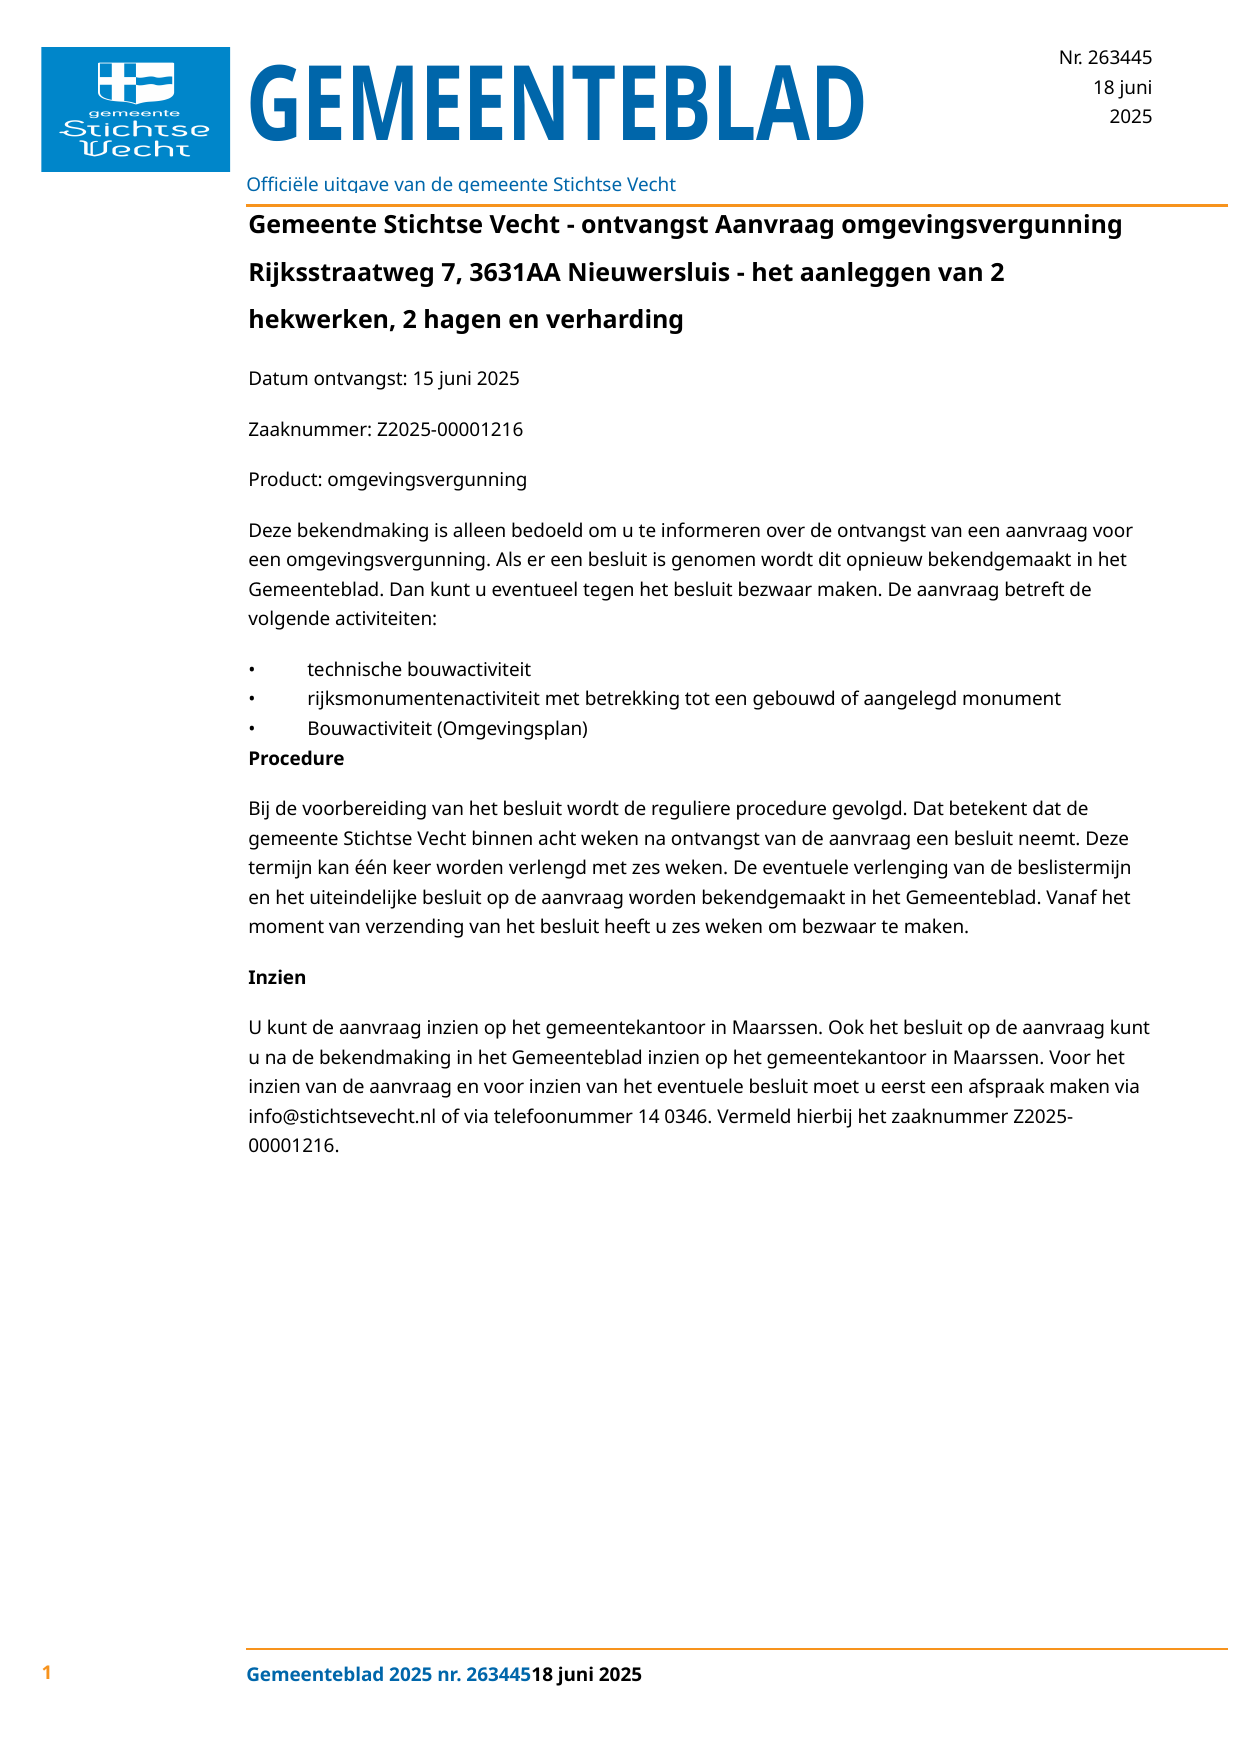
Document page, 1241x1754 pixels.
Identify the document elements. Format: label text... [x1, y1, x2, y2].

picture [137, 63, 174, 103]
text Bij de voorbereiding van het besluit wordt de reguliere procedure gevolgd. Dat betekent dat de gemeente Stichtse Vecht binnen acht weken na ontvangst van de aanvraag een besluit neemt. Deze termijn kan één keer worden verlengd met zes weken. De eventuele verlenging van de beslistermijn en het uiteindelijke besluit op de aanvraag worden bekendgemaakt in het Gemeenteblad. Vanaf het moment van verzending van het besluit heeft u zes weken om bezwaar te maken. [248, 795, 1152, 939]
text Procedure [248, 745, 1152, 770]
text Zaaknummer: Z2025-00001216 [248, 416, 1152, 442]
list Bouwactiviteit (Omgevingsplan) [248, 715, 1152, 741]
list rijksmonumentenactiviteit met betrekking tot een gebouwd of aangelegd monument [248, 686, 1152, 711]
text Deze bekendmaking is alleen bedoeld om u te informeren over de ontvangst van een aanvraag voor een omgevingsvergunning. Als er een besluit is genomen wordt dit opnieuw bekendgemaakt in het Gemeenteblad. Dan kunt u eventueel tegen het besluit bezwaar maken. De aanvraag betreft de volgende activiteiten: [248, 517, 1152, 631]
list technische bouwactiviteit [248, 656, 1152, 682]
text Gemeente Stichtse Vecht - ontvangst Aanvraag omgevingsvergunning Rijksstraatweg 7, 3631AA Nieuwersluis - het aanleggen van 2 hekwerken, 2 hagen en verharding [248, 207, 1152, 336]
text Product: omgevingsvergunning [248, 466, 1152, 492]
text Datum ontvangst: 15 juni 2025 [248, 366, 1152, 391]
text U kunt de aanvraag inzien op het gemeentekantoor in Maarssen. Ook het besluit op de aanvraag kunt u na de bekendmaking in het Gemeenteblad inzien op het gemeentekantoor in Maarssen. Voor het inzien van de aanvraag en voor inzien van het eventuele besluit moet u eerst een afspraak maken via info@stichtsevecht.nl of via telefoonummer 14 0346. Vermeld hierbij het zaaknummer Z2025-00001216. [248, 1014, 1152, 1158]
text Inzien [248, 964, 1152, 989]
picture [99, 63, 135, 101]
